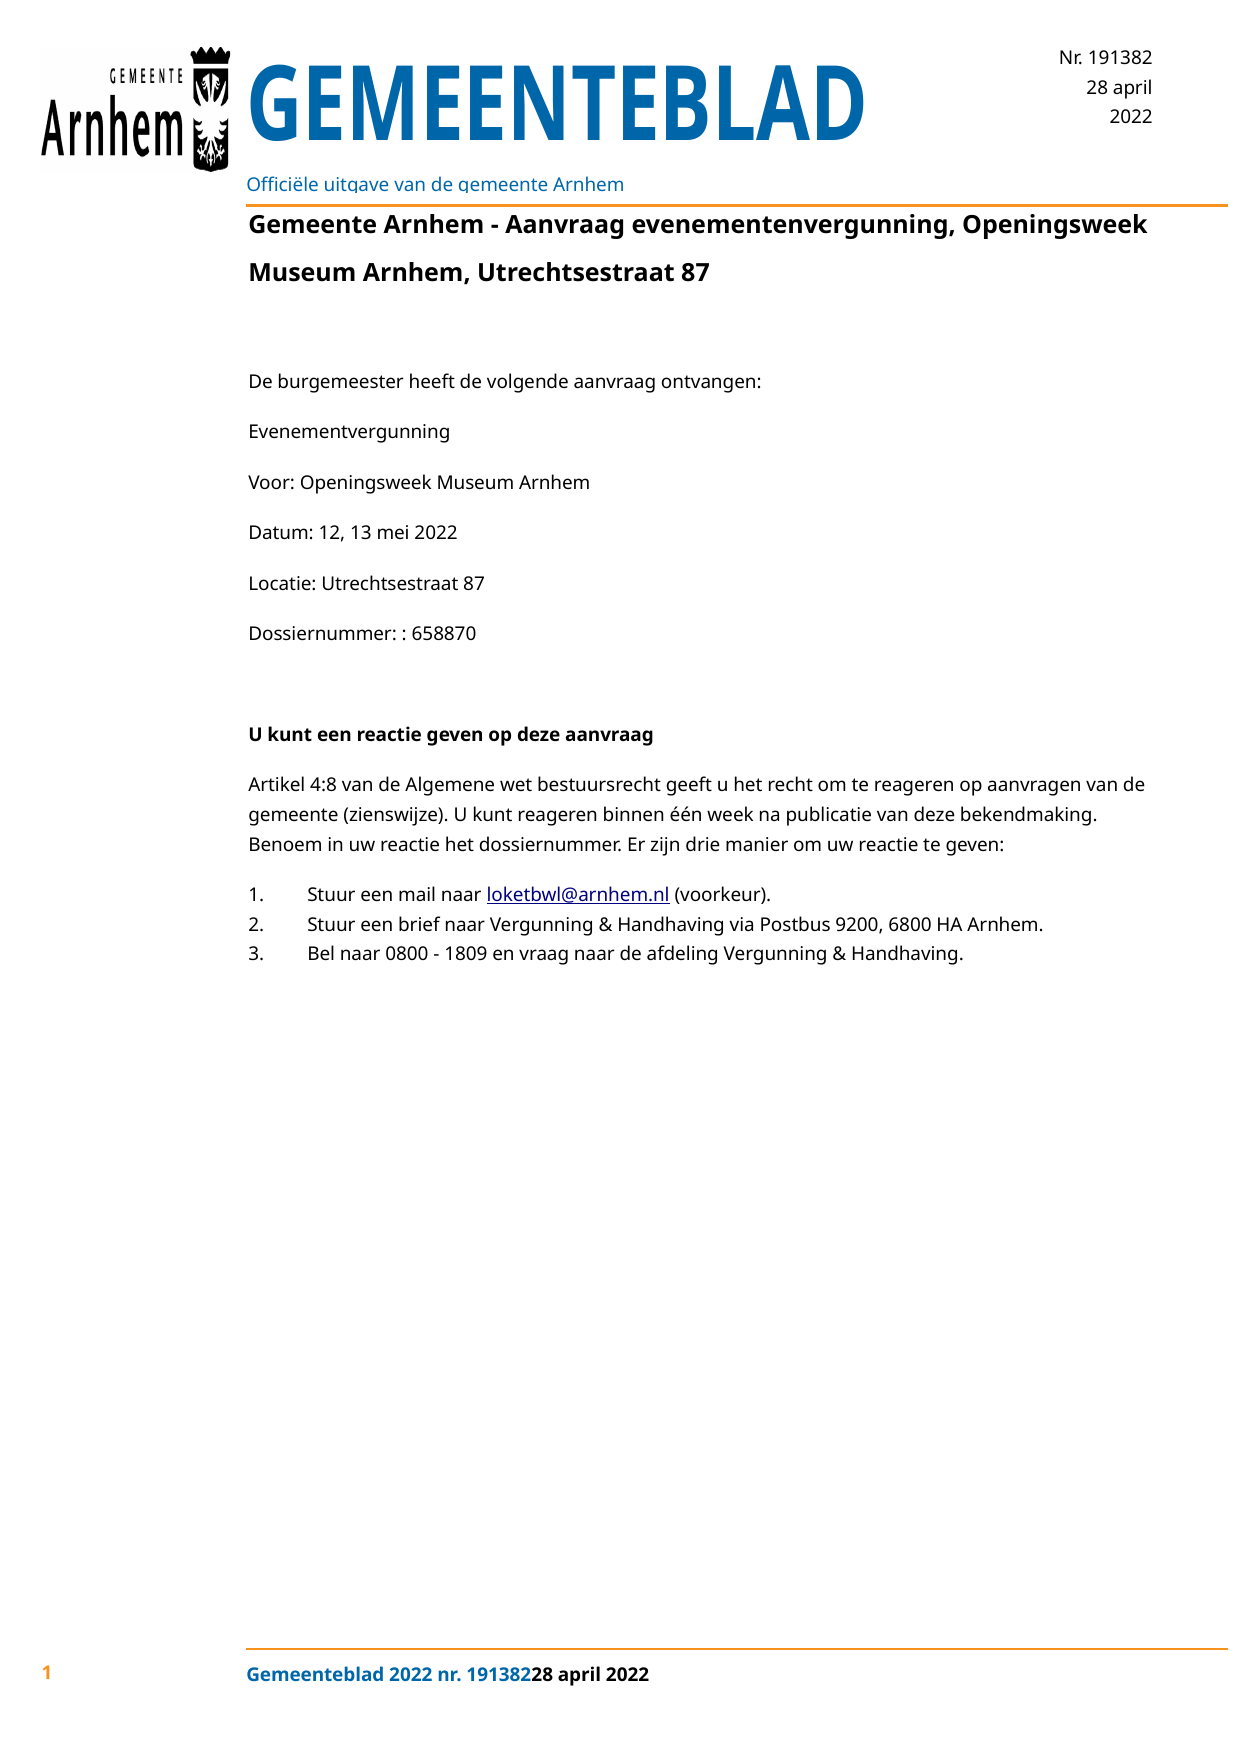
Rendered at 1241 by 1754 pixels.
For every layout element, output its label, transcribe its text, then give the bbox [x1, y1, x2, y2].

text Locatie: Utrechtsestraat 87 [248, 570, 1152, 596]
list Bel naar 0800 - 1809 en vraag naar de afdeling Vergunning & Handhaving. [248, 940, 1152, 966]
text Artikel 4:8 van de Algemene wet bestuursrecht geeft u het recht om te reageren op aanvragen van de gemeente (zienswijze). U kunt reageren binnen één week na publicatie van deze bekendmaking. Benoem in uw reactie het dossiernummer. Er zijn drie manier om uw reactie te geven: [248, 772, 1152, 857]
text Dossiernummer: : 658870 [248, 620, 1152, 646]
list Stuur een mail naar loketbwl@arnhem.nl (voorkeur). [248, 881, 1152, 907]
text De burgemeester heeft de volgende aanvraag ontvangen: [248, 368, 1152, 394]
text Evenementvergunning [248, 419, 1152, 444]
text Datum: 12, 13 mei 2022 [248, 519, 1152, 545]
list Stuur een brief naar Vergunning & Handhaving via Postbus 9200, 6800 HA Arnhem. [248, 911, 1152, 937]
picture [41, 47, 231, 172]
text Gemeente Arnhem - Aanvraag evenementenvergunning, Openingsweek Museum Arnhem, Utrechtsestraat 87 [248, 207, 1152, 288]
text Voor: Openingsweek Museum Arnhem [248, 469, 1152, 495]
text U kunt een reactie geven op deze aanvraag [248, 721, 1152, 747]
